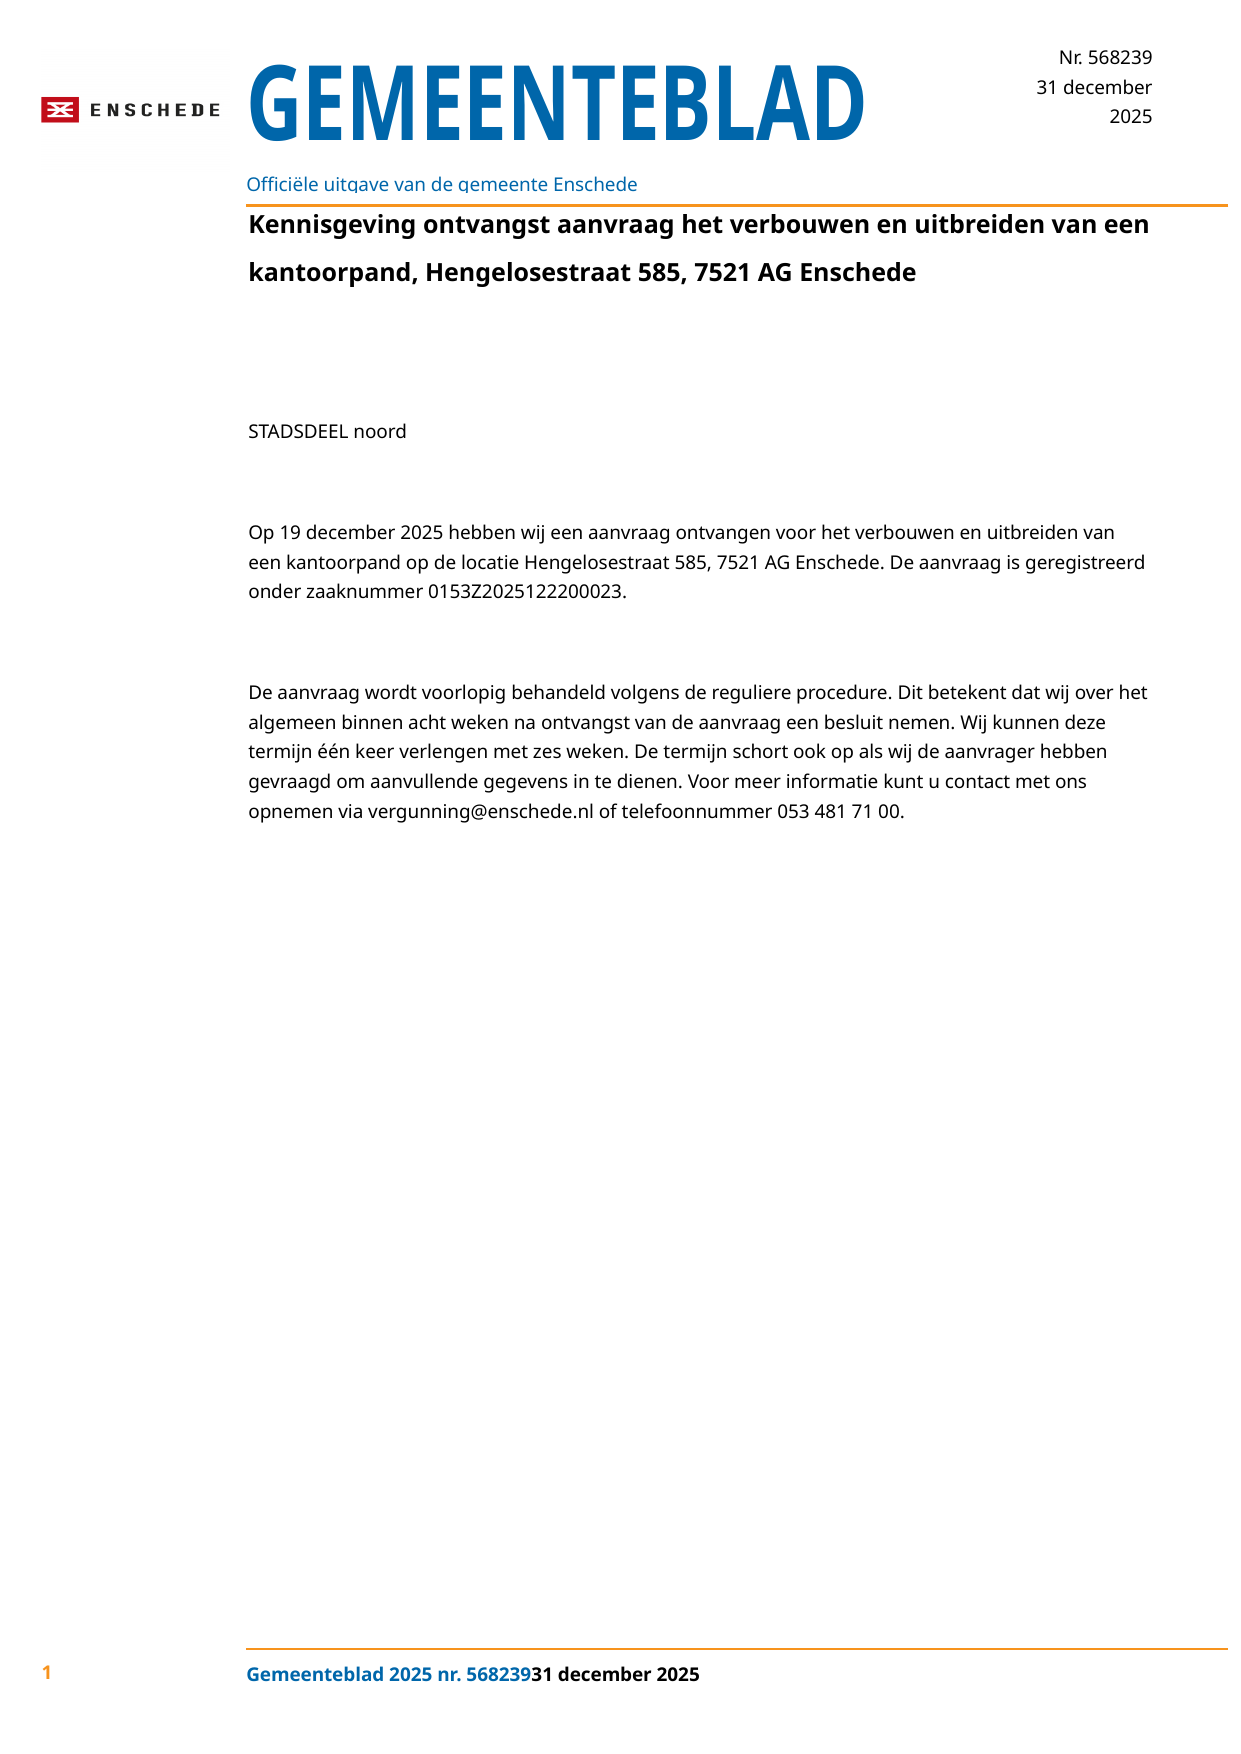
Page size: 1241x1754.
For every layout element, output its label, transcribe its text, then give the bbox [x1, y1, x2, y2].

text De aanvraag wordt voorlopig behandeld volgens de reguliere procedure. Dit betekent dat wij over het algemeen binnen acht weken na ontvangst van de aanvraag een besluit nemen. Wij kunnen deze termijn één keer verlengen met zes weken. De termijn schort ook op als wij de aanvrager hebben gevraagd om aanvullende gegevens in te dienen. Voor meer informatie kunt u contact met ons opnemen via vergunning@enschede.nl of telefoonnummer 053 481 71 00. [248, 679, 1152, 824]
text Op 19 december 2025 hebben wij een aanvraag ontvangen voor het verbouwen en uitbreiden van een kantoorpand op de locatie Hengelosestraat 585, 7521 AG Enschede. De aanvraag is geregistreerd onder zaaknummer 0153Z2025122200023. [248, 519, 1152, 604]
text STADSDEEL noord [248, 419, 1152, 444]
picture [41, 47, 231, 172]
text Kennisgeving ontvangst aanvraag het verbouwen en uitbreiden van een kantoorpand, Hengelosestraat 585, 7521 AG Enschede [248, 207, 1152, 288]
